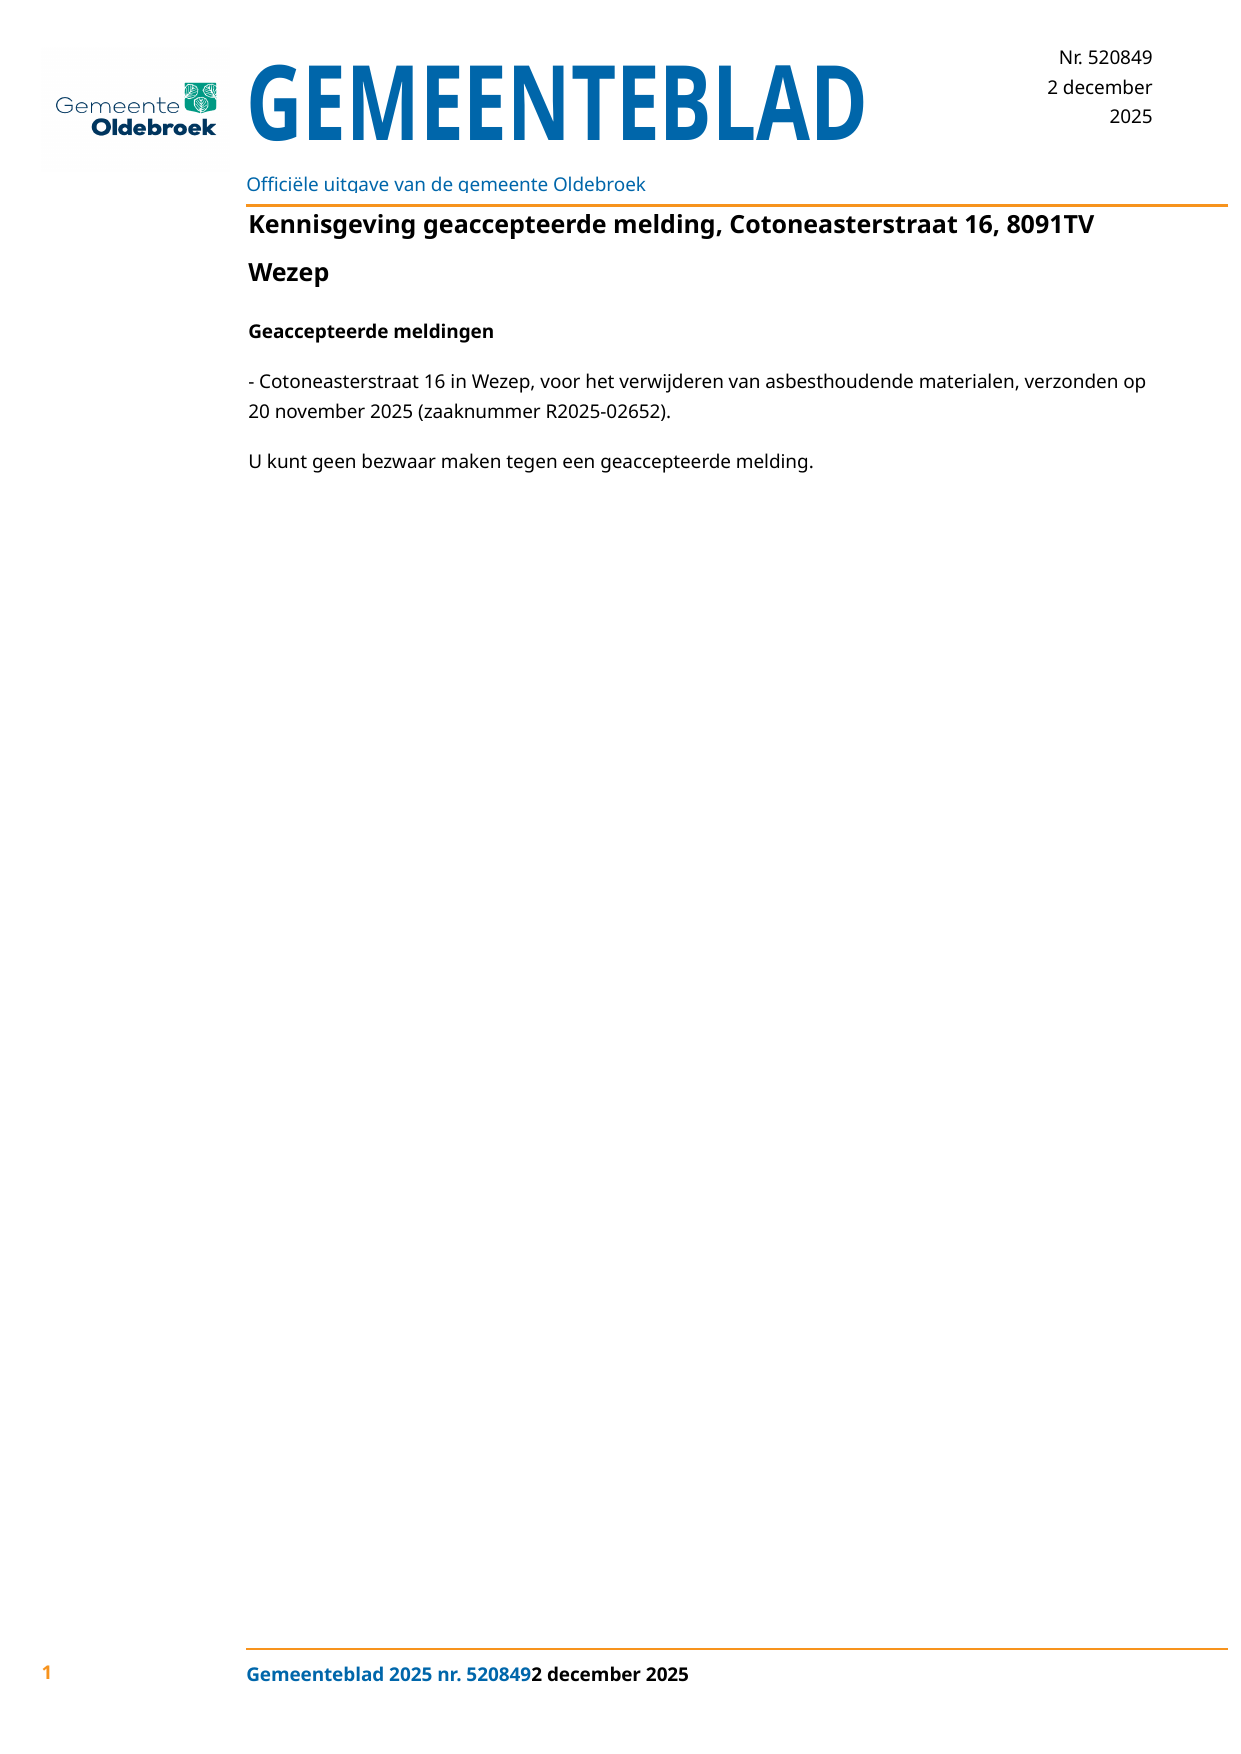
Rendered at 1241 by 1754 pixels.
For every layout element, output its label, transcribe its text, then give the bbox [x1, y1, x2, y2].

text U kunt geen bezwaar maken tegen een geaccepteerde melding. [248, 448, 1152, 474]
text Geaccepteerde meldingen [248, 318, 1152, 344]
text Kennisgeving geaccepteerde melding, Cotoneasterstraat 16, 8091TV Wezep [248, 207, 1152, 288]
text - Cotoneasterstraat 16 in Wezep, voor het verwijderen van asbesthoudende materialen, verzonden op 20 november 2025 (zaaknummer R2025-02652). [248, 368, 1152, 424]
picture [41, 47, 231, 172]
